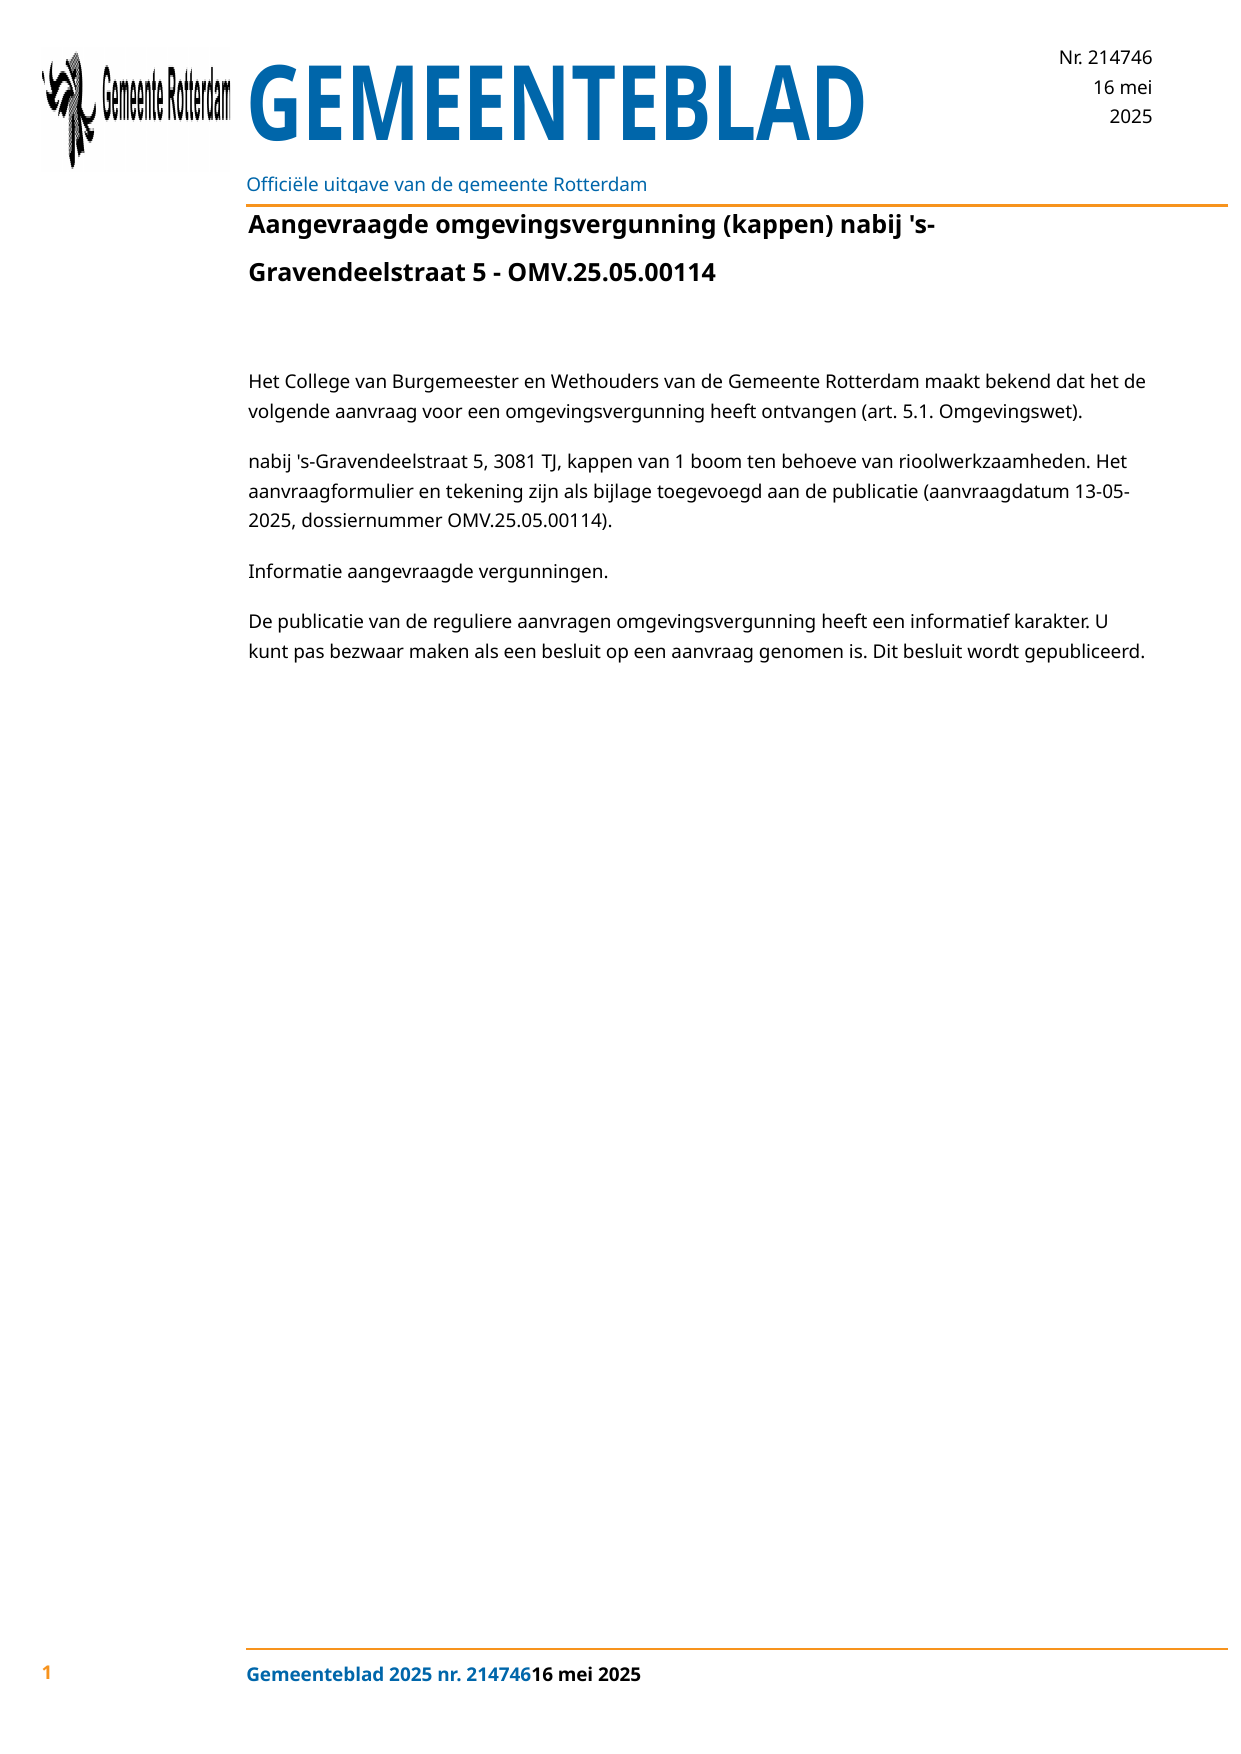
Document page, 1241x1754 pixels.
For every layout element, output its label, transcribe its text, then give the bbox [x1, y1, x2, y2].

picture [41, 47, 231, 172]
text Aangevraagde omgevingsvergunning (kappen) nabij 's-Gravendeelstraat 5 - OMV.25.05.00114 [248, 207, 1152, 288]
text nabij 's-Gravendeelstraat 5, 3081 TJ, kappen van 1 boom ten behoeve van rioolwerkzaamheden. Het aanvraagformulier en tekening zijn als bijlage toegevoegd aan de publicatie (aanvraagdatum 13-05-2025, dossiernummer OMV.25.05.00114). [248, 448, 1152, 533]
text De publicatie van de reguliere aanvragen omgevingsvergunning heeft een informatief karakter. U kunt pas bezwaar maken als een besluit op een aanvraag genomen is. Dit besluit wordt gepubliceerd. [248, 608, 1152, 664]
text Het College van Burgemeester en Wethouders van de Gemeente Rotterdam maakt bekend dat het de volgende aanvraag voor een omgevingsvergunning heeft ontvangen (art. 5.1. Omgevingswet). [248, 368, 1152, 424]
text Informatie aangevraagde vergunningen. [248, 558, 1152, 584]
